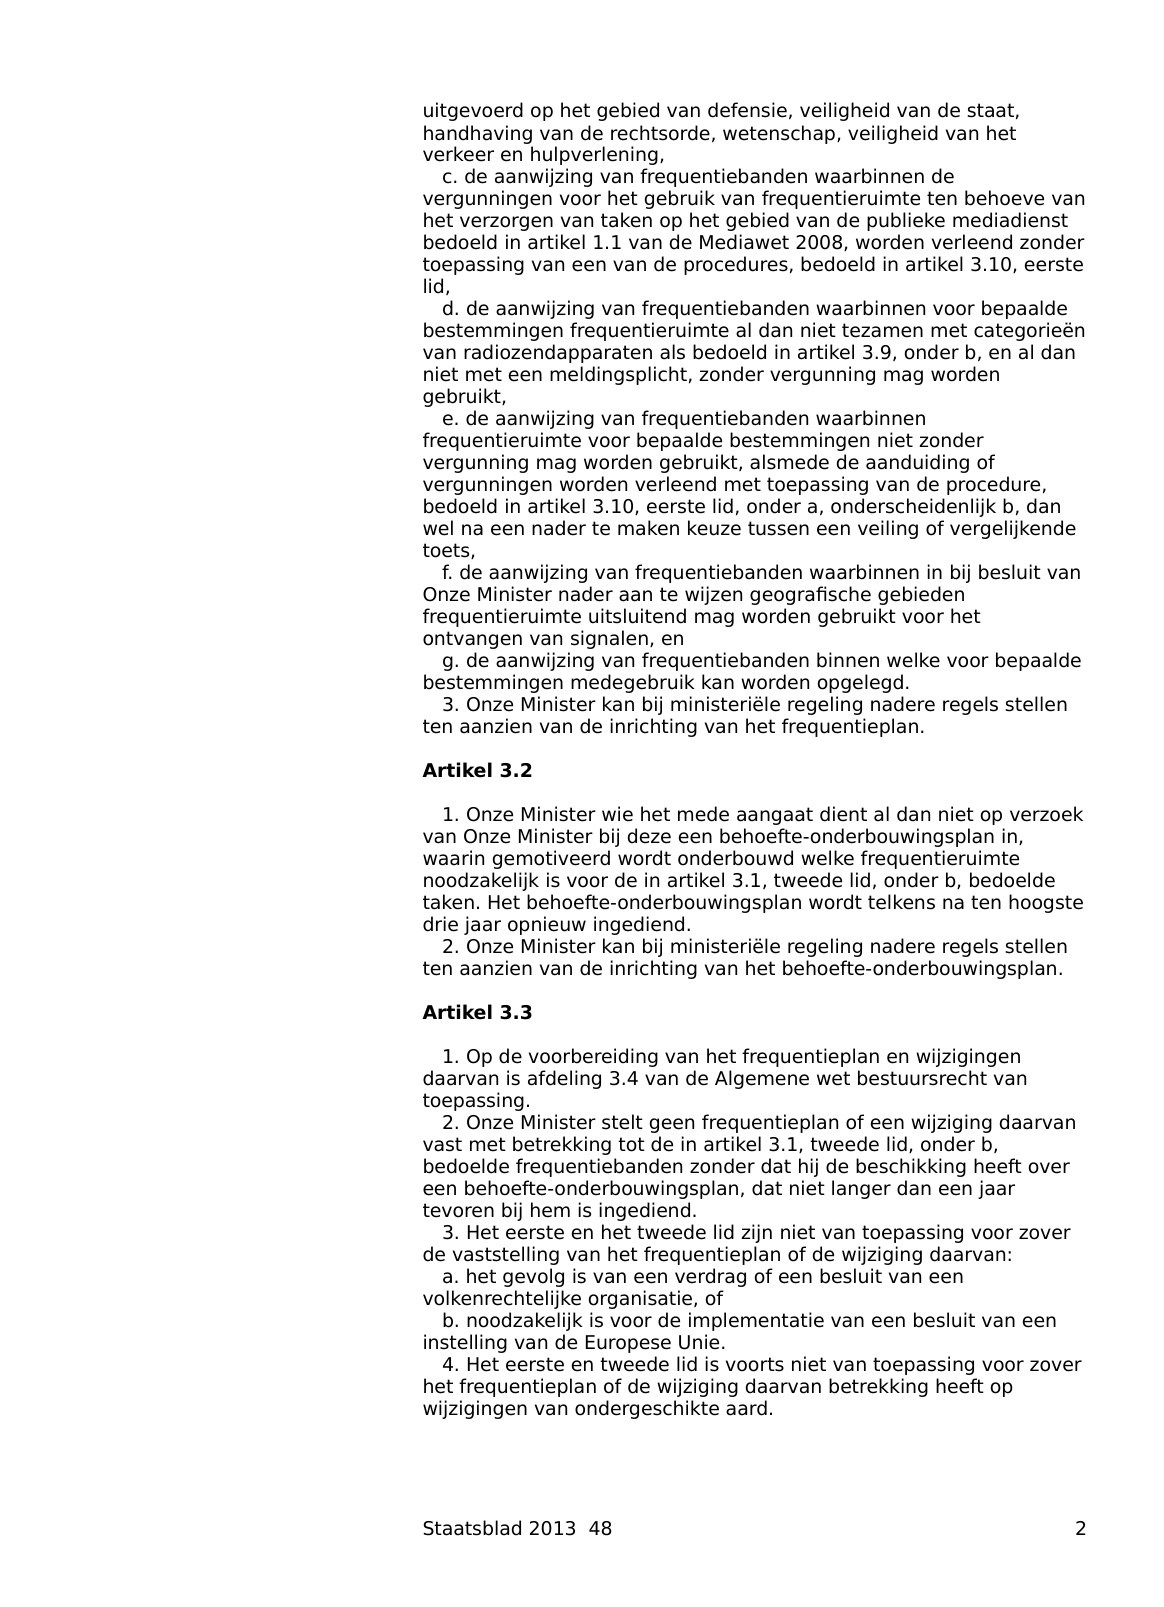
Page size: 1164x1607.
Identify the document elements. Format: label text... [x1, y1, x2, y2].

text c. de aanwijzing van frequentiebanden waarbinnen de vergunningen voor het gebruik van frequentieruimte ten behoeve van het verzorgen van taken op het gebied van de publieke mediadienst bedoeld in artikel 1.1 van de Mediawet 2008, worden verleend zonder toepassing van een van de procedures, bedoeld in artikel 3.10, eerste lid, [422, 166, 1087, 298]
text 2. Onze Minister kan bij ministeriële regeling nadere regels stellen ten aanzien van de inrichting van het behoefte-onderbouwingsplan. [422, 936, 1087, 980]
text g. de aanwijzing van frequentiebanden binnen welke voor bepaalde bestemmingen medegebruik kan worden opgelegd. [422, 650, 1087, 694]
text 2. Onze Minister stelt geen frequentieplan of een wijziging daarvan vast met betrekking tot de in artikel 3.1, tweede lid, onder b, bedoelde frequentiebanden zonder dat hij de beschikking heeft over een behoefte-onderbouwingsplan, dat niet langer dan een jaar tevoren bij hem is ingediend. [422, 1112, 1087, 1222]
text 4. Het eerste en tweede lid is voorts niet van toepassing voor zover het frequentieplan of de wijziging daarvan betrekking heeft op wijzigingen van ondergeschikte aard. [422, 1354, 1087, 1420]
subtitle Artikel 3.2 [422, 760, 1087, 782]
text f. de aanwijzing van frequentiebanden waarbinnen in bij besluit van Onze Minister nader aan te wijzen geografische gebieden frequentieruimte uitsluitend mag worden gebruikt voor het ontvangen van signalen, en [422, 562, 1087, 650]
text 3. Het eerste en het tweede lid zijn niet van toepassing voor zover de vaststelling van het frequentieplan of de wijziging daarvan: [422, 1222, 1087, 1266]
text 3. Onze Minister kan bij ministeriële regeling nadere regels stellen ten aanzien van de inrichting van het frequentieplan. [422, 694, 1087, 738]
text e. de aanwijzing van frequentiebanden waarbinnen frequentieruimte voor bepaalde bestemmingen niet zonder vergunning mag worden gebruikt, alsmede de aanduiding of vergunningen worden verleend met toepassing van de procedure, bedoeld in artikel 3.10, eerste lid, onder a, onderscheidenlijk b, dan wel na een nader te maken keuze tussen een veiling of vergelijkende toets, [422, 408, 1087, 562]
text uitgevoerd op het gebied van defensie, veiligheid van de staat, handhaving van de rechtsorde, wetenschap, veiligheid van het verkeer en hulpverlening, [422, 100, 1087, 166]
text b. noodzakelijk is voor de implementatie van een besluit van een instelling van de Europese Unie. [422, 1310, 1087, 1354]
text a. het gevolg is van een verdrag of een besluit van een volkenrechtelijke organisatie, of [422, 1266, 1087, 1310]
text d. de aanwijzing van frequentiebanden waarbinnen voor bepaalde bestemmingen frequentieruimte al dan niet tezamen met categorieën van radiozendapparaten als bedoeld in artikel 3.9, onder b, en al dan niet met een meldingsplicht, zonder vergunning mag worden gebruikt, [422, 298, 1087, 408]
text 1. Op de voorbereiding van het frequentieplan en wijzigingen daarvan is afdeling 3.4 van de Algemene wet bestuursrecht van toepassing. [422, 1046, 1087, 1112]
text 1. Onze Minister wie het mede aangaat dient al dan niet op verzoek van Onze Minister bij deze een behoefte-onderbouwingsplan in, waarin gemotiveerd wordt onderbouwd welke frequentieruimte noodzakelijk is voor de in artikel 3.1, tweede lid, onder b, bedoelde taken. Het behoefte-onderbouwingsplan wordt telkens na ten hoogste drie jaar opnieuw ingediend. [422, 804, 1087, 936]
subtitle Artikel 3.3 [422, 1002, 1087, 1024]
